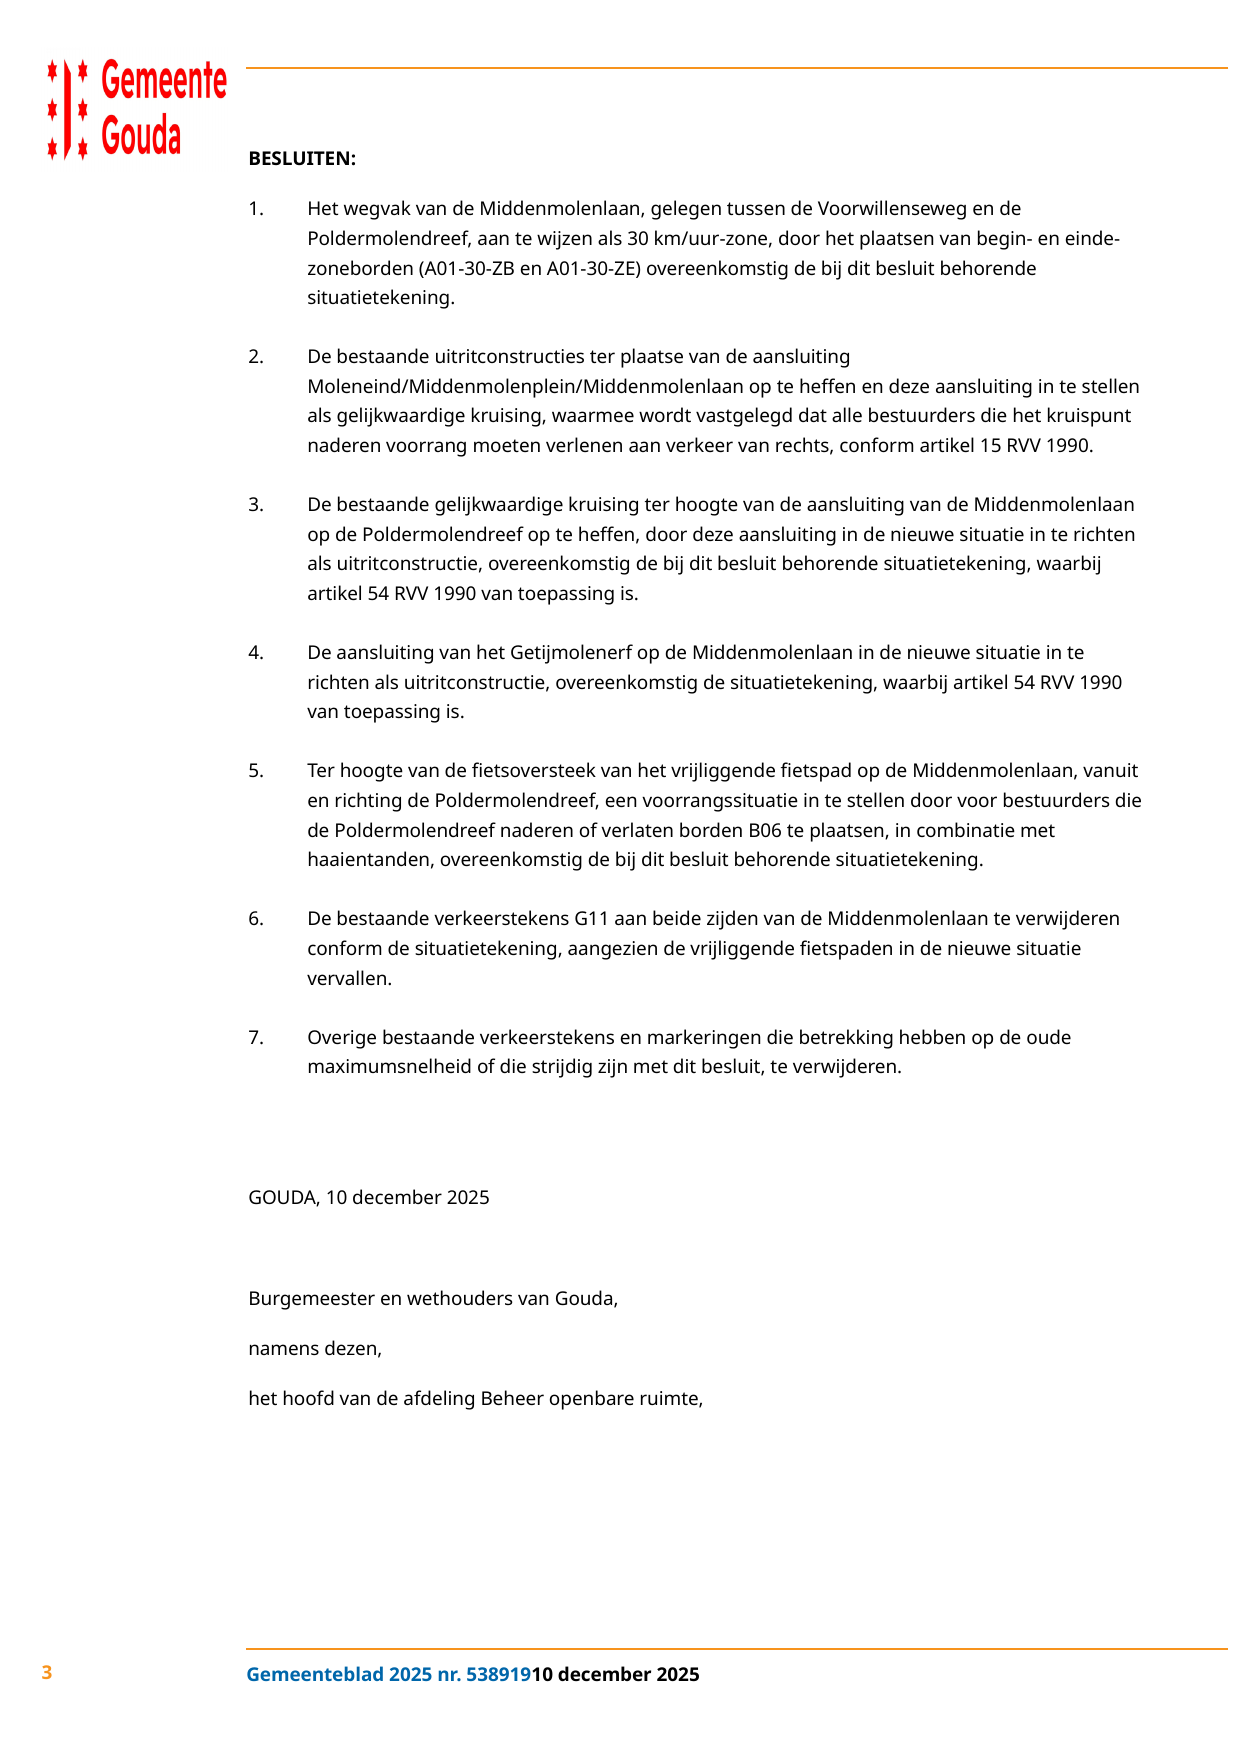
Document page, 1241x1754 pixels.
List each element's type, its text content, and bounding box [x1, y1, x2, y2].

list De aansluiting van het Getijmolenerf op de Middenmolenlaan in de nieuwe situatie in te richten als uitritconstructie, overeenkomstig de situatietekening, waarbij artikel 54 RVV 1990 van toepassing is. [248, 639, 1152, 724]
list Overige bestaande verkeerstekens en markeringen die betrekking hebben op de oude maximumsnelheid of die strijdig zijn met dit besluit, te verwijderen. [248, 1024, 1152, 1079]
list De bestaande verkeerstekens G11 aan beide zijden van de Middenmolenlaan te verwijderen conform de situatietekening, aangezien de vrijliggende fietspaden in de nieuwe situatie vervallen. [248, 906, 1152, 991]
text BESLUITEN: [248, 145, 1152, 171]
text namens dezen, [248, 1335, 1152, 1361]
picture [41, 47, 231, 172]
list Ter hoogte van de fietsoversteek van het vrijliggende fietspad op de Middenmolenlaan, vanuit en richting de Poldermolendreef, een voorrangssituatie in te stellen door voor bestuurders die de Poldermolendreef naderen of verlaten borden B06 te plaatsen, in combinatie met haaientanden, overeenkomstig de bij dit besluit behorende situatietekening. [248, 758, 1152, 872]
list De bestaande uitritconstructies ter plaatse van de aansluiting Moleneind/Middenmolenplein/Middenmolenlaan op te heffen en deze aansluiting in te stellen als gelijkwaardige kruising, waarmee wordt vastgelegd dat alle bestuurders die het kruispunt naderen voorrang moeten verlenen aan verkeer van rechts, conform artikel 15 RVV 1990. [248, 343, 1152, 458]
list Het wegvak van de Middenmolenlaan, gelegen tussen de Voorwillenseweg en de Poldermolendreef, aan te wijzen als 30 km/uur-zone, door het plaatsen van begin- en einde-zoneborden (A01-30-ZB en A01-30-ZE) overeenkomstig de bij dit besluit behorende situatietekening. [248, 196, 1152, 310]
text het hoofd van de afdeling Beheer openbare ruimte, [248, 1386, 1152, 1411]
list De bestaande gelijkwaardige kruising ter hoogte van de aansluiting van de Middenmolenlaan op de Poldermolendreef op te heffen, door deze aansluiting in de nieuwe situatie in te richten als uitritconstructie, overeenkomstig de bij dit besluit behorende situatietekening, waarbij artikel 54 RVV 1990 van toepassing is. [248, 491, 1152, 606]
text GOUDA, 10 december 2025 [248, 1184, 1152, 1210]
text Burgemeester en wethouders van Gouda, [248, 1285, 1152, 1311]
